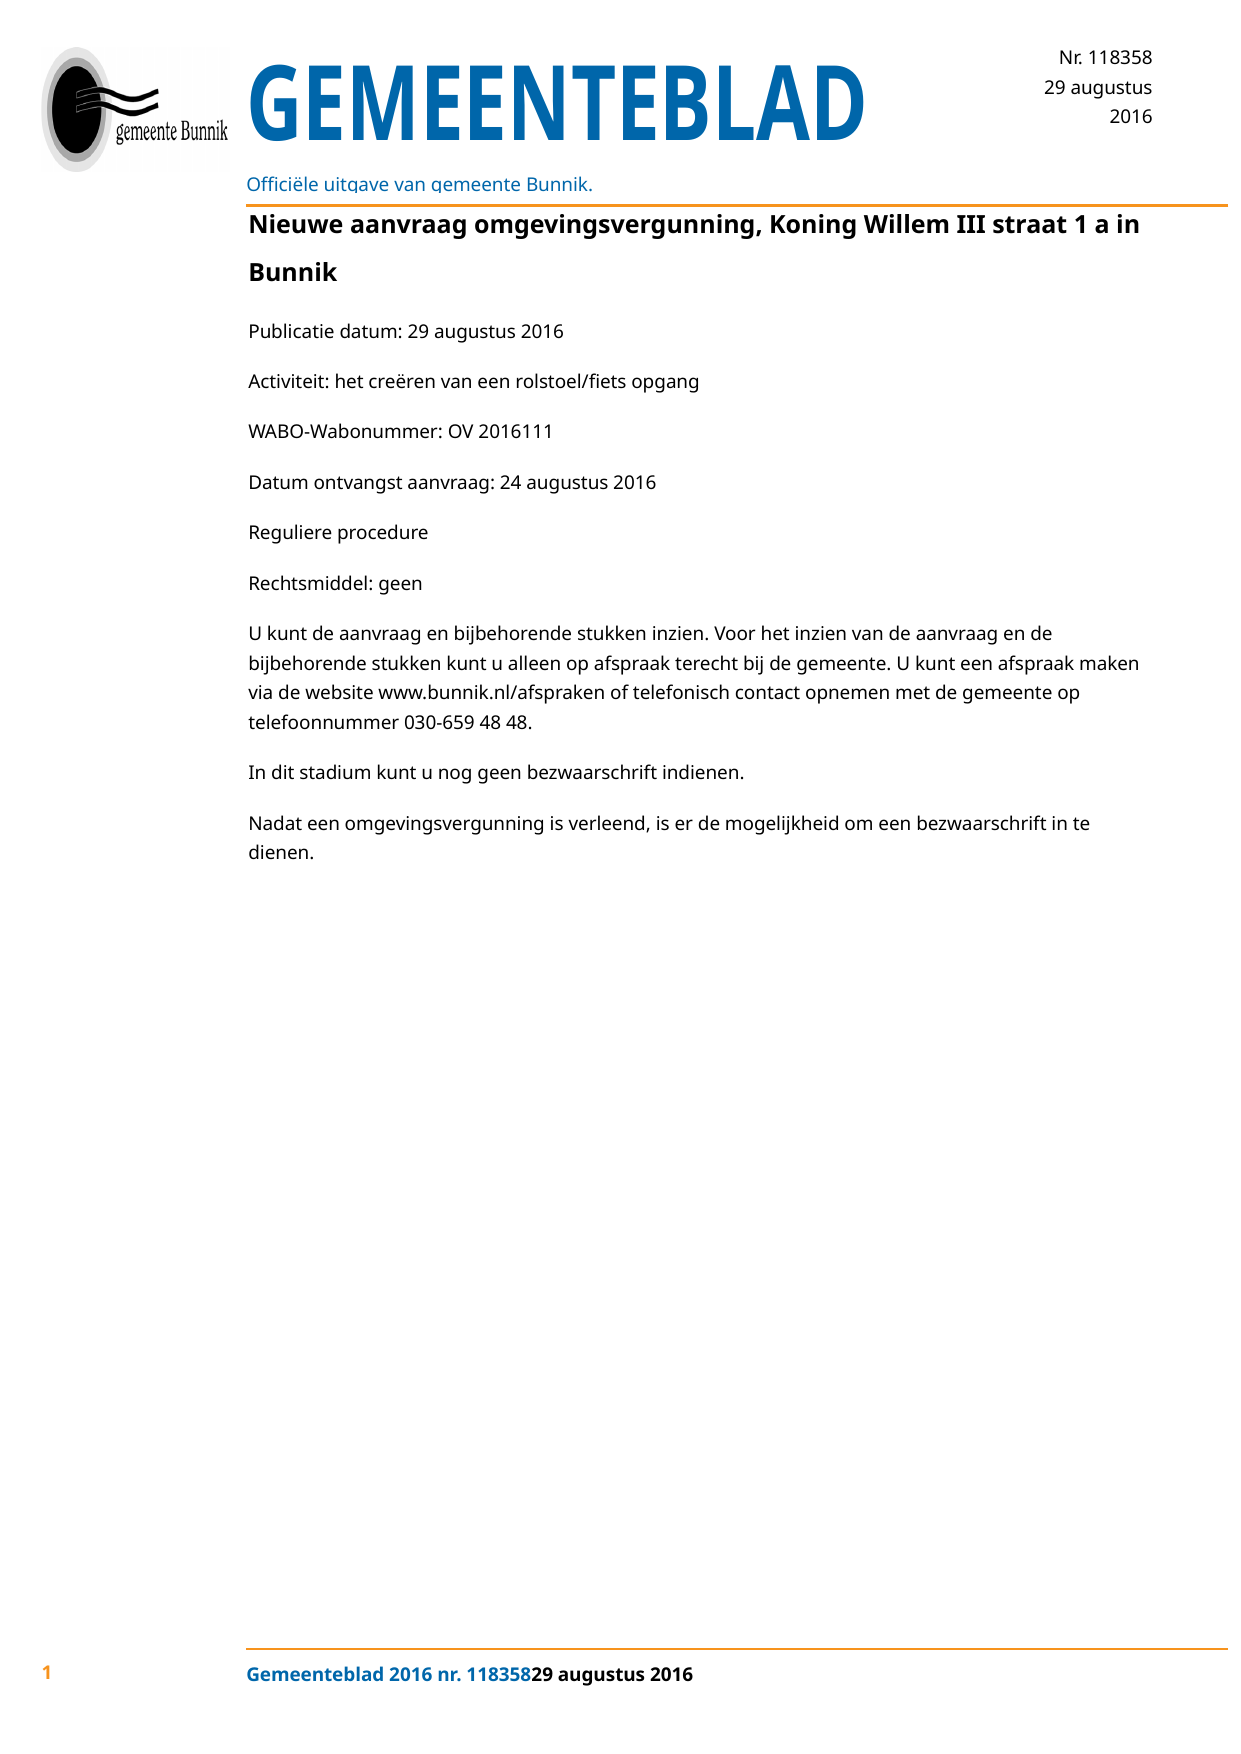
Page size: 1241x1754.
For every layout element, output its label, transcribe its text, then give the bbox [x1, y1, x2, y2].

text WABO-Wabonummer: OV 2016111 [248, 419, 1152, 444]
text Publicatie datum: 29 augustus 2016 [248, 318, 1152, 344]
picture [41, 47, 231, 172]
text Activiteit: het creëren van een rolstoel/fiets opgang [248, 368, 1152, 394]
text Nieuwe aanvraag omgevingsvergunning, Koning Willem III straat 1 a in Bunnik [248, 207, 1152, 288]
text U kunt de aanvraag en bijbehorende stukken inzien. Voor het inzien van de aanvraag en de bijbehorende stukken kunt u alleen op afspraak terecht bij de gemeente. U kunt een afspraak maken via de website www.bunnik.nl/afspraken of telefonisch contact opnemen met de gemeente op telefoonnummer 030-659 48 48. [248, 620, 1152, 735]
text Rechtsmiddel: geen [248, 570, 1152, 596]
text Datum ontvangst aanvraag: 24 augustus 2016 [248, 469, 1152, 495]
text In dit stadium kunt u nog geen bezwaarschrift indienen. [248, 759, 1152, 785]
text Nadat een omgevingsvergunning is verleend, is er de mogelijkheid om een bezwaarschrift in te dienen. [248, 810, 1152, 865]
text Reguliere procedure [248, 519, 1152, 545]
